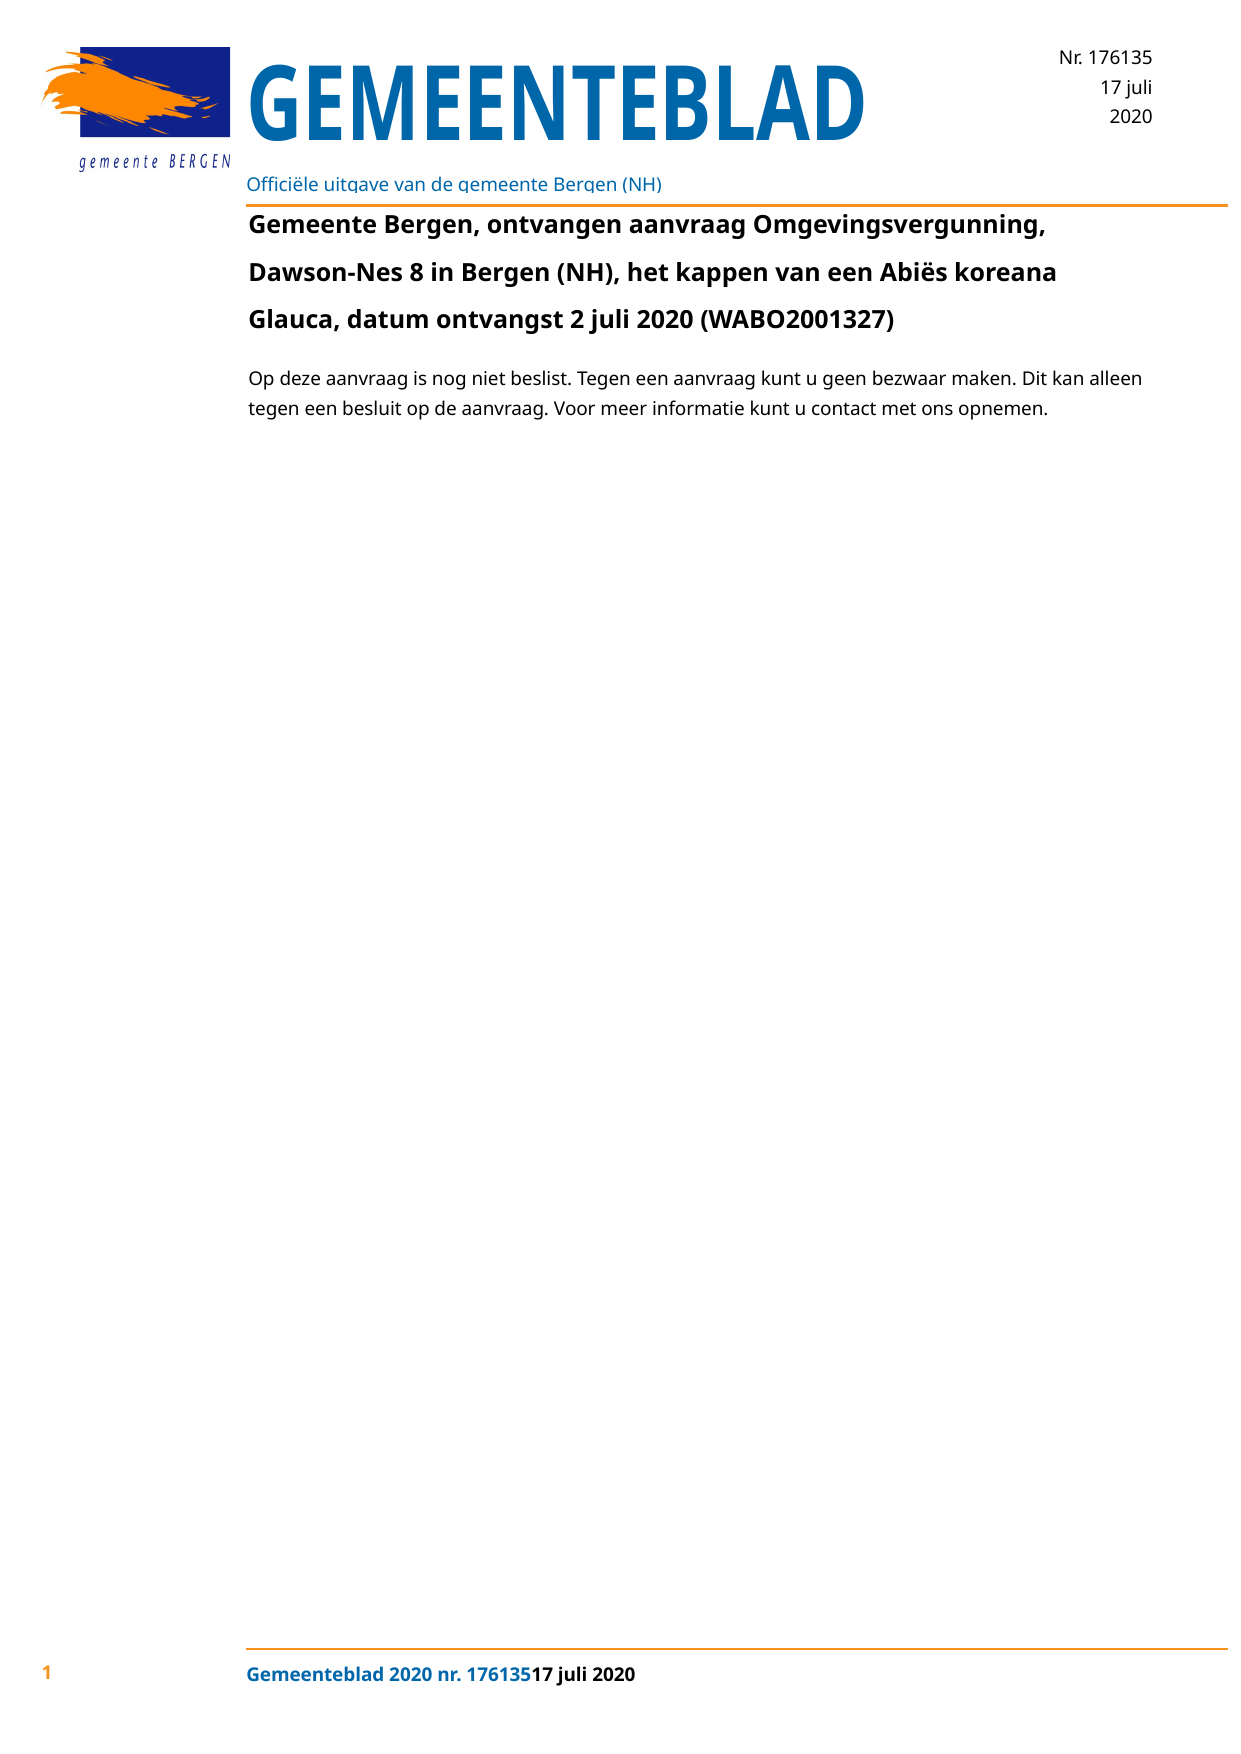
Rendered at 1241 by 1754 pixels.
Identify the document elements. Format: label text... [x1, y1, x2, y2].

text Gemeente Bergen, ontvangen aanvraag Omgevingsvergunning, Dawson-Nes 8 in Bergen (NH), het kappen van een Abiës koreana Glauca, datum ontvangst 2 juli 2020 (WABO2001327) [248, 207, 1152, 336]
picture [41, 47, 231, 172]
text Op deze aanvraag is nog niet beslist. Tegen een aanvraag kunt u geen bezwaar maken. Dit kan alleen tegen een besluit op de aanvraag. Voor meer informatie kunt u contact met ons opnemen. [248, 366, 1152, 421]
